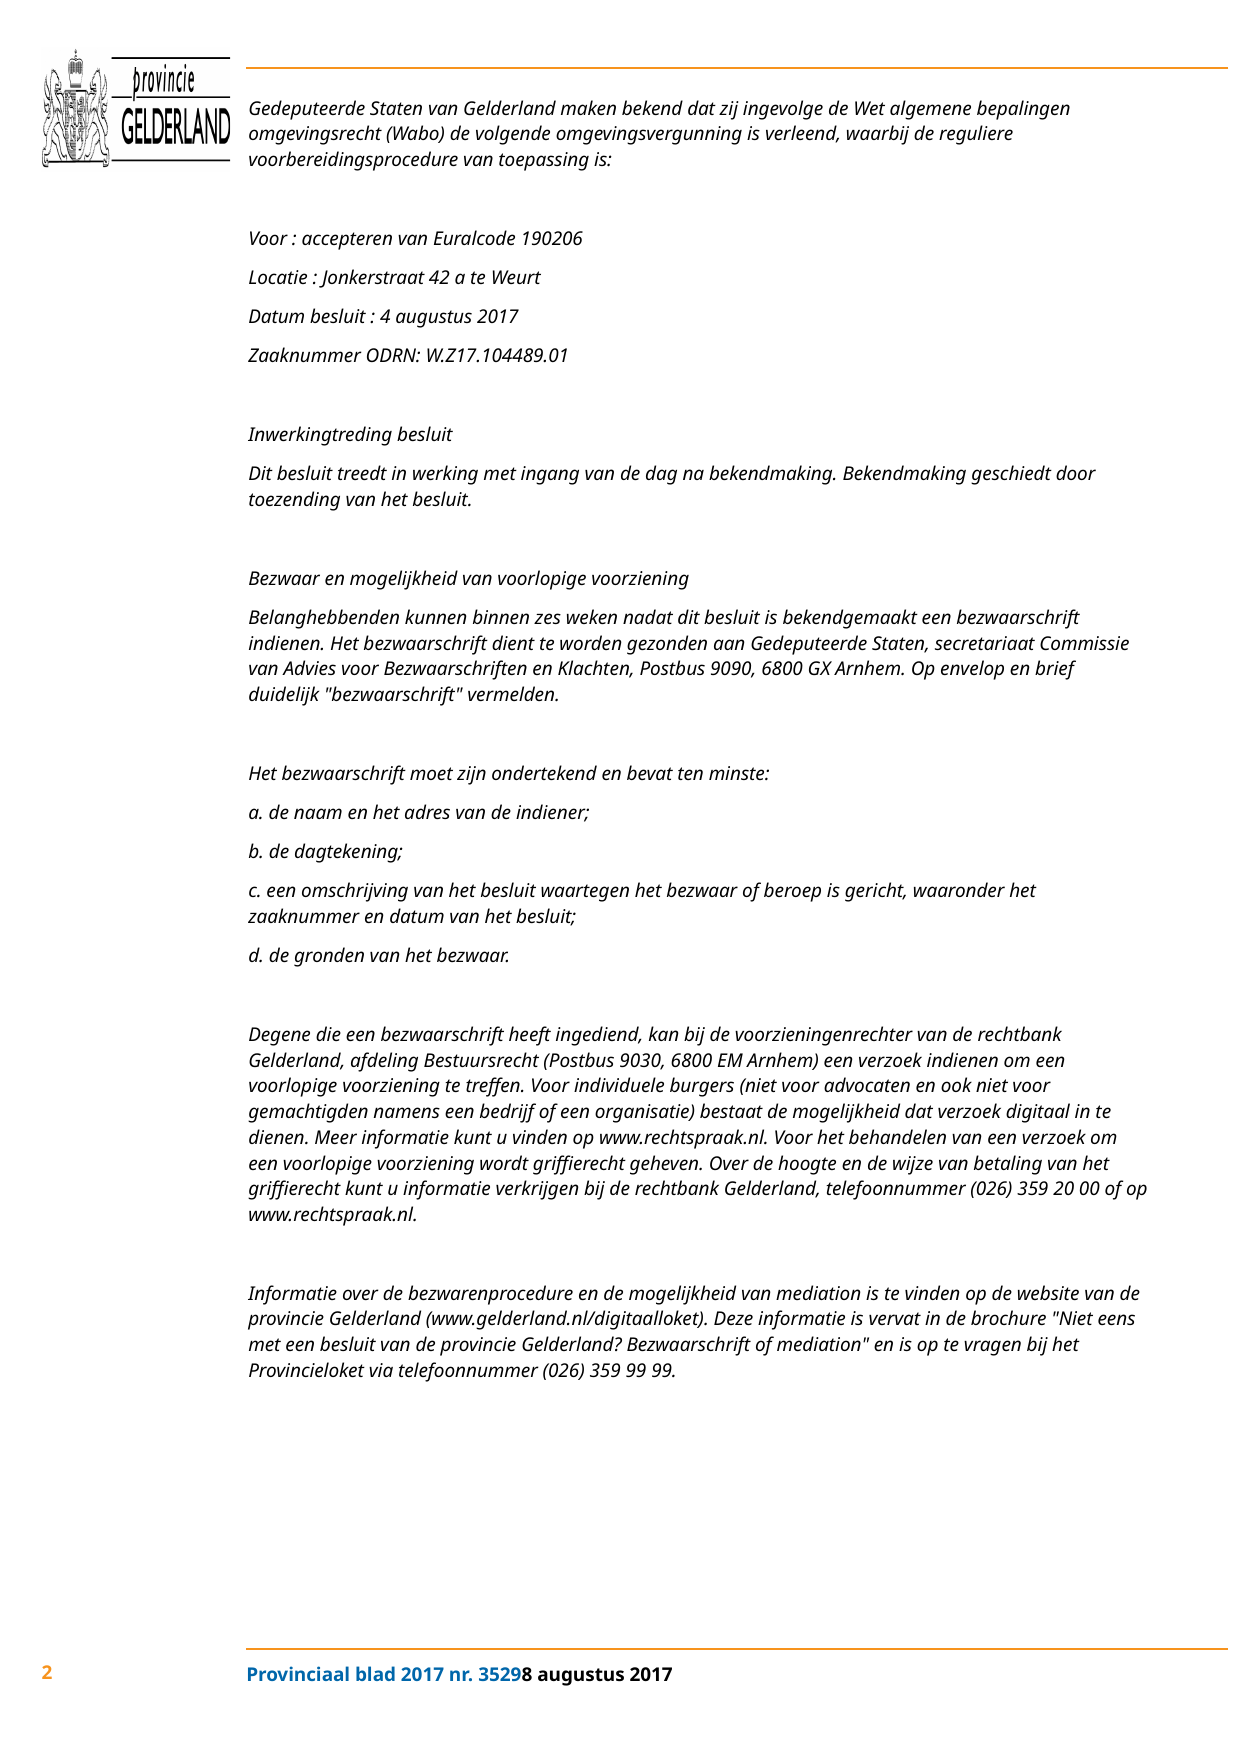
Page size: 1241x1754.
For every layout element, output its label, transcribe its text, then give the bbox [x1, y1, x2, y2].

text Informatie over de bezwarenprocedure en de mogelijkheid van mediation is te vinden op de website van de provincie Gelderland (www.gelderland.nl/digitaalloket). Deze informatie is vervat in de brochure "Niet eens met een besluit van de provincie Gelderland? Bezwaarschrift of mediation" en is op te vragen bij het Provincieloket via telefoonnummer (026) 359 99 99. [248, 1280, 1152, 1383]
text Dit besluit treedt in werking met ingang van de dag na bekendmaking. Bekendmaking geschiedt door toezending van het besluit. [248, 460, 1152, 512]
text Zaaknummer ODRN: W.Z17.104489.01 [248, 343, 1152, 368]
text Bezwaar en mogelijkheid van voorlopige voorziening [248, 565, 1152, 590]
text Gedeputeerde Staten van Gelderland maken bekend dat zij ingevolge de Wet algemene bepalingen omgevingsrecht (Wabo) de volgende omgevingsvergunning is verleend, waarbij de reguliere voorbereidingsprocedure van toepassing is: [248, 95, 1152, 172]
text c. een omschrijving van het besluit waartegen het bezwaar of beroep is gericht, waaronder het zaaknummer en datum van het besluit; [248, 877, 1152, 929]
text a. de naam en het adres van de indiener; [248, 799, 1152, 825]
text Degene die een bezwaarschrift heeft ingediend, kan bij de voorzieningenrechter van de rechtbank Gelderland, afdeling Bestuursrecht (Postbus 9030, 6800 EM Arnhem) een verzoek indienen om een voorlopige voorziening te treffen. Voor individuele burgers (niet voor advocaten en ook niet voor gemachtigden namens een bedrijf of een organisatie) bestaat de mogelijkheid dat verzoek digitaal in te dienen. Meer informatie kunt u vinden op www.rechtspraak.nl. Voor het behandelen van een verzoek om een voorlopige voorziening wordt griffierecht geheven. Over de hoogte en de wijze van betaling van het griffierecht kunt u informatie verkrijgen bij de rechtbank Gelderland, telefoonnummer (026) 359 20 00 of op www.rechtspraak.nl. [248, 1021, 1152, 1227]
text Belanghebbenden kunnen binnen zes weken nadat dit besluit is bekendgemaakt een bezwaarschrift indienen. Het bezwaarschrift dient te worden gezonden aan Gedeputeerde Staten, secretariaat Commissie van Advies voor Bezwaarschriften en Klachten, Postbus 9090, 6800 GX Arnhem. Op envelop en brief duidelijk "bezwaarschrift" vermelden. [248, 604, 1152, 707]
text Voor : accepteren van Euralcode 190206 [248, 225, 1152, 251]
picture [41, 47, 231, 172]
text b. de dagtekening; [248, 838, 1152, 864]
text Locatie : Jonkerstraat 42 a te Weurt [248, 264, 1152, 290]
text Het bezwaarschrift moet zijn ondertekend en bevat ten minste: [248, 760, 1152, 785]
text Datum besluit : 4 augustus 2017 [248, 303, 1152, 329]
text d. de gronden van het bezwaar. [248, 942, 1152, 968]
text Inwerkingtreding besluit [248, 421, 1152, 447]
